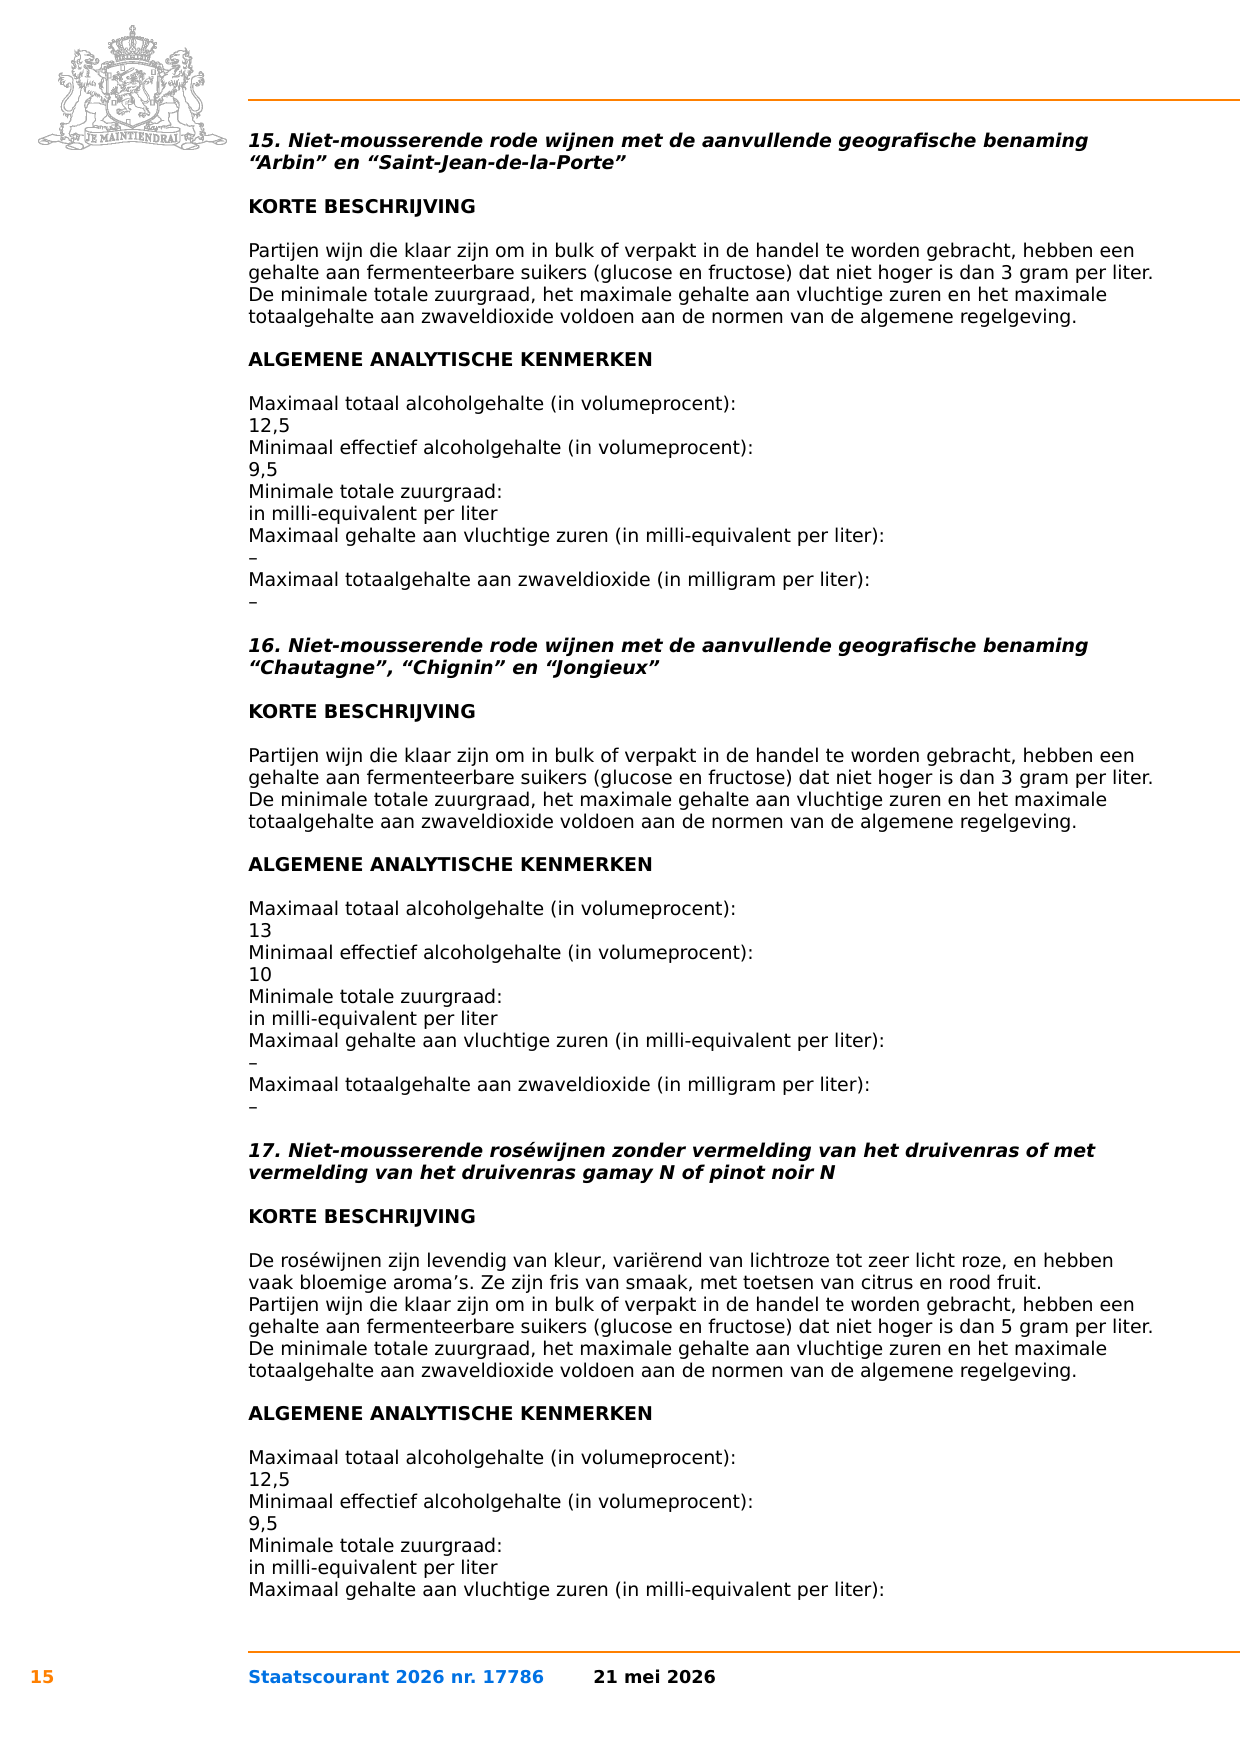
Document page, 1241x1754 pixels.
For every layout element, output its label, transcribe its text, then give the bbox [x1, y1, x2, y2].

subtitle KORTE BESCHRIJVING [248, 701, 1163, 723]
subtitle ALGEMENE ANALYTISCHE KENMERKEN [248, 349, 1163, 371]
text Minimale totale zuurgraad: [248, 1535, 1163, 1557]
subtitle 16. Niet-mousserende rode wijnen met de aanvullende geografische benaming “Chautagne”, “Chignin” en “Jongieux” [248, 635, 1163, 679]
text De minimale totale zuurgraad, het maximale gehalte aan vluchtige zuren en het maximale totaalgehalte aan zwaveldioxide voldoen aan de normen van de algemene regelgeving. [248, 788, 1163, 832]
subtitle ALGEMENE ANALYTISCHE KENMERKEN [248, 1403, 1163, 1425]
text De minimale totale zuurgraad, het maximale gehalte aan vluchtige zuren en het maximale totaalgehalte aan zwaveldioxide voldoen aan de normen van de algemene regelgeving. [248, 283, 1163, 327]
text Maximaal totaal alcoholgehalte (in volumeprocent): [248, 1447, 1163, 1469]
subtitle 15. Niet-mousserende rode wijnen met de aanvullende geografische benaming “Arbin” en “Saint-Jean-de-la-Porte” [248, 130, 1163, 174]
text Partijen wijn die klaar zijn om in bulk of verpakt in de handel te worden gebracht, hebben een gehalte aan fermenteerbare suikers (glucose en fructose) dat niet hoger is dan 3 gram per liter. [248, 239, 1163, 283]
text 9,5 [248, 1513, 1163, 1535]
text in milli-equivalent per liter [248, 503, 1163, 525]
subtitle KORTE BESCHRIJVING [248, 1206, 1163, 1228]
text Maximaal gehalte aan vluchtige zuren (in milli-equivalent per liter): [248, 1030, 1163, 1052]
text 13 [248, 920, 1163, 942]
subtitle ALGEMENE ANALYTISCHE KENMERKEN [248, 854, 1163, 876]
text Minimaal effectief alcoholgehalte (in volumeprocent): [248, 942, 1163, 964]
text in milli-equivalent per liter [248, 1557, 1163, 1579]
text Partijen wijn die klaar zijn om in bulk of verpakt in de handel te worden gebracht, hebben een gehalte aan fermenteerbare suikers (glucose en fructose) dat niet hoger is dan 5 gram per liter. [248, 1293, 1163, 1337]
text Maximaal totaalgehalte aan zwaveldioxide (in milligram per liter): [248, 569, 1163, 591]
text Partijen wijn die klaar zijn om in bulk of verpakt in de handel te worden gebracht, hebben een gehalte aan fermenteerbare suikers (glucose en fructose) dat niet hoger is dan 3 gram per liter. [248, 744, 1163, 788]
text Minimaal effectief alcoholgehalte (in volumeprocent): [248, 1491, 1163, 1513]
text – [248, 1096, 1163, 1118]
text in milli-equivalent per liter [248, 1008, 1163, 1030]
subtitle KORTE BESCHRIJVING [248, 196, 1163, 218]
text – [248, 591, 1163, 613]
text De minimale totale zuurgraad, het maximale gehalte aan vluchtige zuren en het maximale totaalgehalte aan zwaveldioxide voldoen aan de normen van de algemene regelgeving. [248, 1337, 1163, 1381]
text Minimaal effectief alcoholgehalte (in volumeprocent): [248, 437, 1163, 459]
text Minimale totale zuurgraad: [248, 481, 1163, 503]
text Maximaal totaalgehalte aan zwaveldioxide (in milligram per liter): [248, 1074, 1163, 1096]
text 12,5 [248, 1469, 1163, 1491]
text Maximaal totaal alcoholgehalte (in volumeprocent): [248, 898, 1163, 920]
text Maximaal totaal alcoholgehalte (in volumeprocent): [248, 393, 1163, 415]
text 9,5 [248, 459, 1163, 481]
text 12,5 [248, 415, 1163, 437]
subtitle 17. Niet-mousserende roséwijnen zonder vermelding van het druivenras of met vermelding van het druivenras gamay N of pinot noir N [248, 1140, 1163, 1184]
text – [248, 1052, 1163, 1074]
text – [248, 547, 1163, 569]
text 10 [248, 964, 1163, 986]
text Maximaal gehalte aan vluchtige zuren (in milli-equivalent per liter): [248, 525, 1163, 547]
text Minimale totale zuurgraad: [248, 986, 1163, 1008]
text De roséwijnen zijn levendig van kleur, variërend van lichtroze tot zeer licht roze, en hebben vaak bloemige aroma’s. Ze zijn fris van smaak, met toetsen van citrus en rood fruit. [248, 1249, 1163, 1293]
text Maximaal gehalte aan vluchtige zuren (in milli-equivalent per liter): [248, 1579, 1163, 1601]
picture [38, 25, 227, 150]
